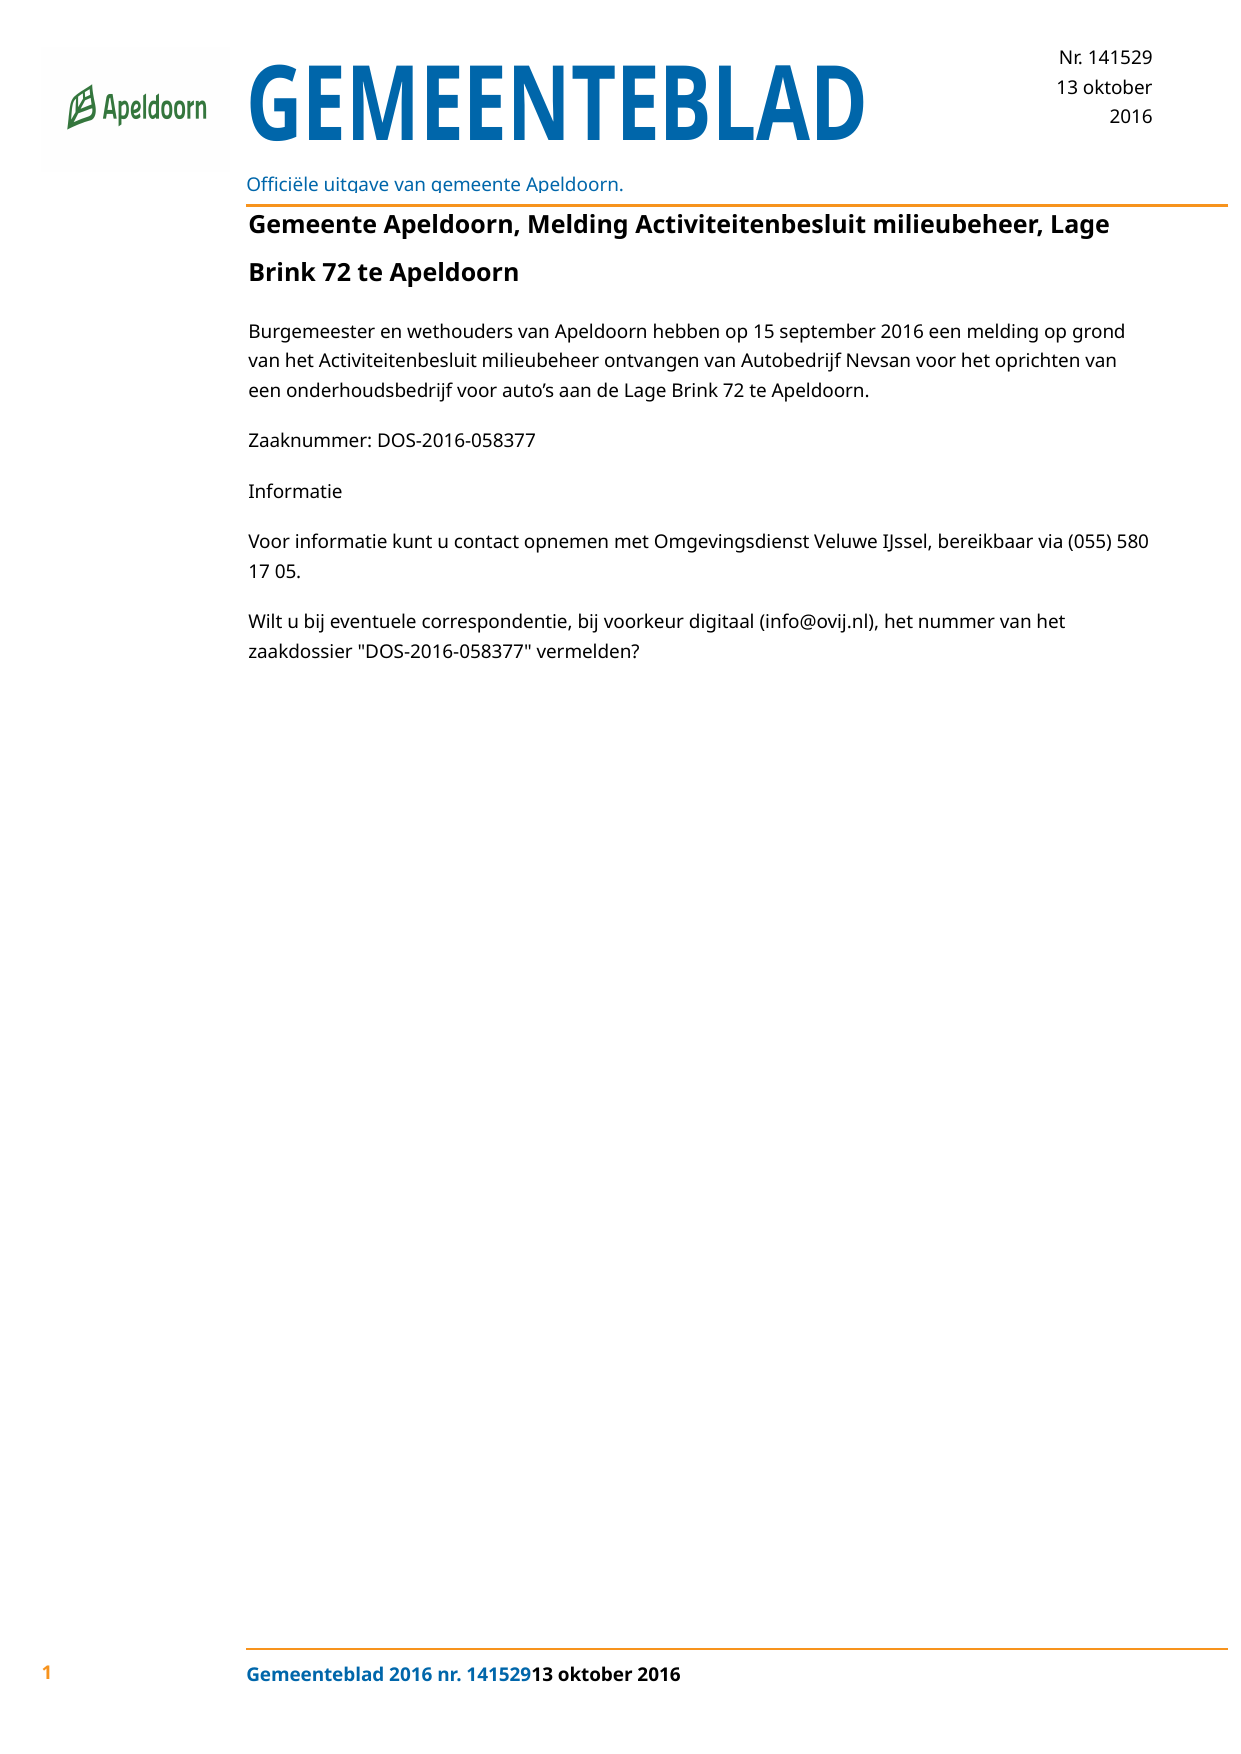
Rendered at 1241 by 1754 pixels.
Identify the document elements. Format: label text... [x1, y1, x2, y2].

picture [41, 47, 231, 172]
text Informatie [248, 478, 1152, 504]
text Gemeente Apeldoorn, Melding Activiteitenbesluit milieubeheer, Lage Brink 72 te Apeldoorn [248, 207, 1152, 288]
text Wilt u bij eventuele correspondentie, bij voorkeur digitaal (info@ovij.nl), het nummer van het zaakdossier "DOS-2016-058377" vermelden? [248, 608, 1152, 664]
text Voor informatie kunt u contact opnemen met Omgevingsdienst Veluwe IJssel, bereikbaar via (055) 580 17 05. [248, 528, 1152, 584]
text Zaaknummer: DOS-2016-058377 [248, 427, 1152, 453]
text Burgemeester en wethouders van Apeldoorn hebben op 15 september 2016 een melding op grond van het Activiteitenbesluit milieubeheer ontvangen van Autobedrijf Nevsan voor het oprichten van een onderhoudsbedrijf voor auto’s aan de Lage Brink 72 te Apeldoorn. [248, 318, 1152, 403]
